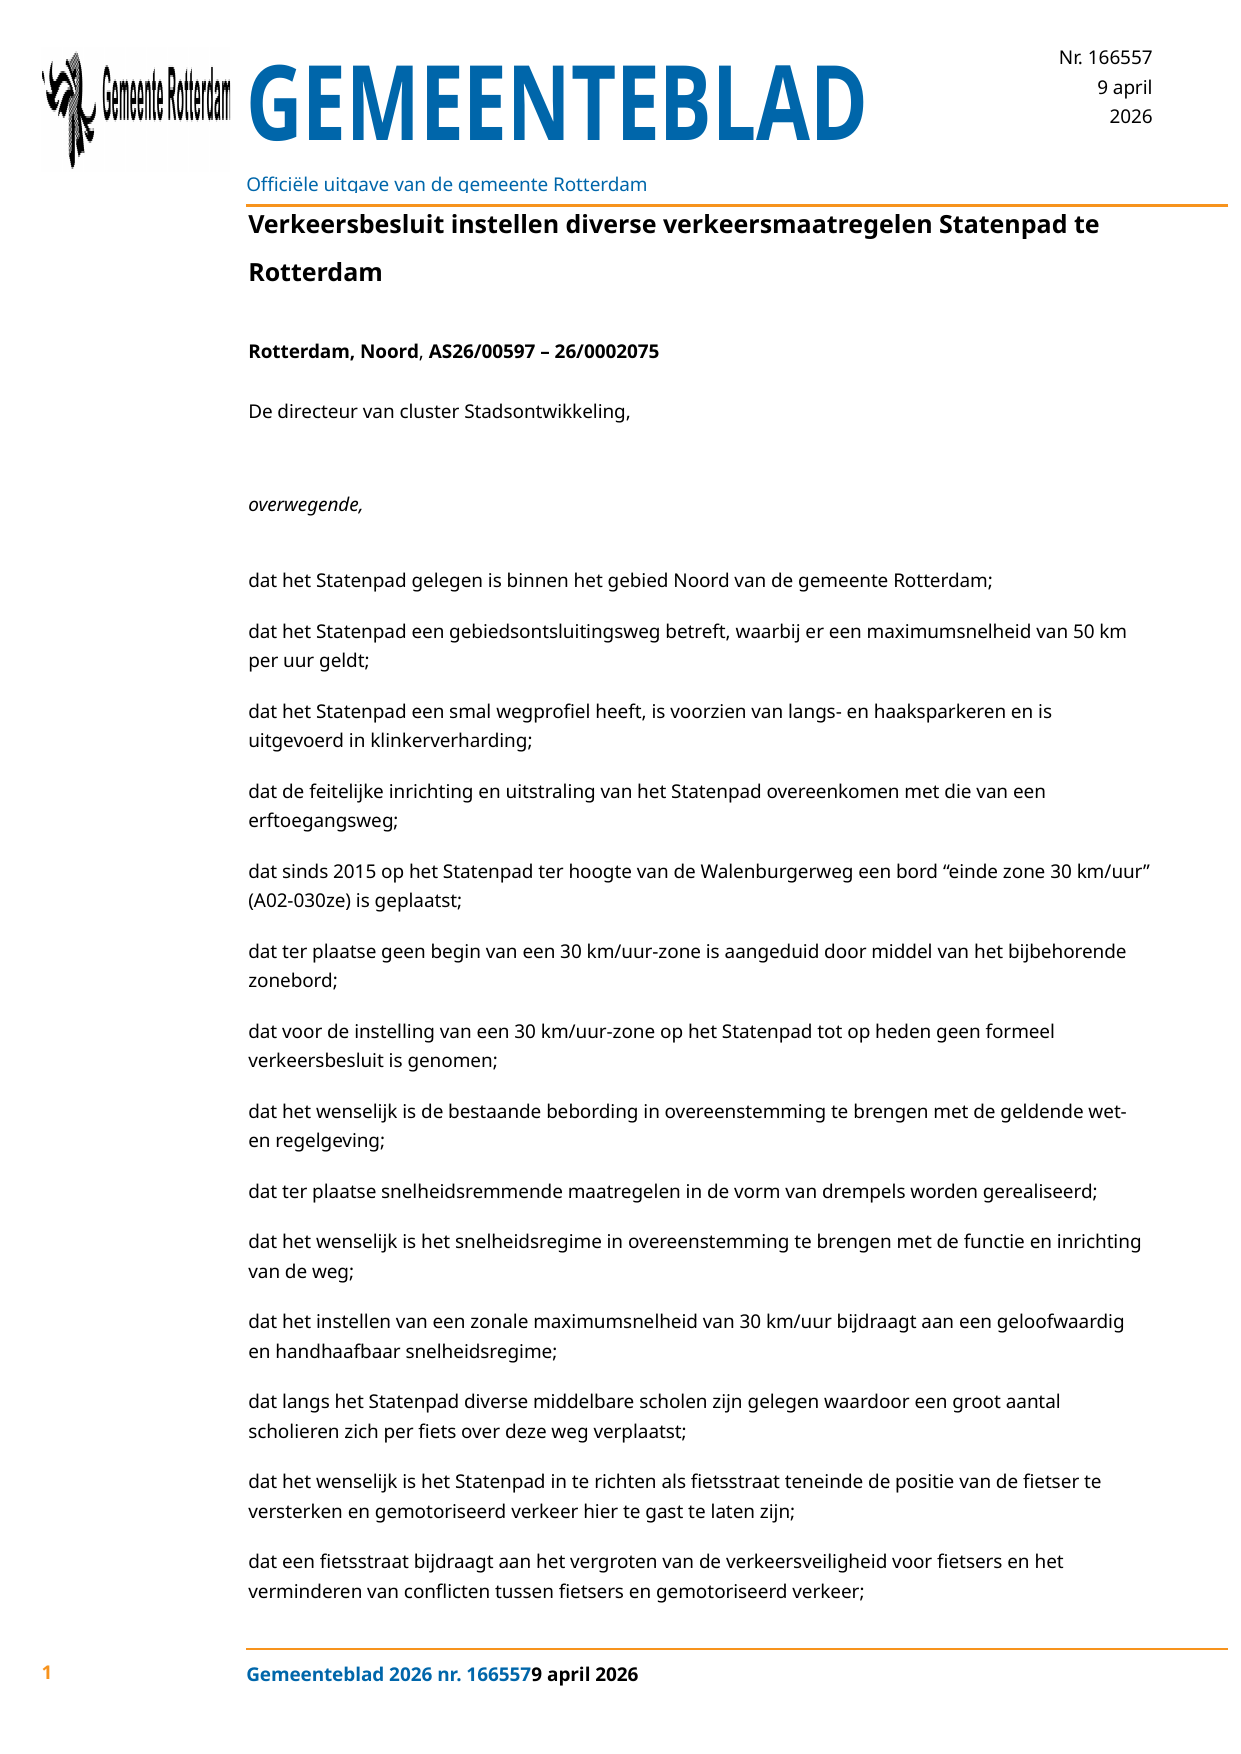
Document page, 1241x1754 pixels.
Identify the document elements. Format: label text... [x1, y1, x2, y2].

text dat een fietsstraat bijdraagt aan het vergroten van de verkeersveiligheid voor fietsers en het verminderen van conflicten tussen fietsers en gemotoriseerd verkeer; [248, 1548, 1152, 1604]
text dat langs het Statenpad diverse middelbare scholen zijn gelegen waardoor een groot aantal scholieren zich per fiets over deze weg verplaatst; [248, 1388, 1152, 1444]
text Rotterdam, Noord, AS26/00597 – 26/0002075 [248, 339, 1152, 364]
text overwegende, [248, 491, 1152, 517]
text dat ter plaatse geen begin van een 30 km/uur-zone is aangeduid door middel van het bijbehorende zonebord; [248, 938, 1152, 993]
text dat het wenselijk is het snelheidsregime in overeenstemming te brengen met de functie en inrichting van de weg; [248, 1228, 1152, 1284]
text dat voor de instelling van een 30 km/uur-zone op het Statenpad tot op heden geen formeel verkeersbesluit is genomen; [248, 1018, 1152, 1073]
text Verkeersbesluit instellen diverse verkeersmaatregelen Statenpad te Rotterdam [248, 207, 1152, 288]
text dat het wenselijk is de bestaande bebording in overeenstemming te brengen met de geldende wet- en regelgeving; [248, 1098, 1152, 1153]
text dat het Statenpad een gebiedsontsluitingsweg betreft, waarbij er een maximumsnelheid van 50 km per uur geldt; [248, 618, 1152, 673]
text dat ter plaatse snelheidsremmende maatregelen in de vorm van drempels worden gerealiseerd; [248, 1178, 1152, 1204]
text dat de feitelijke inrichting en uitstraling van het Statenpad overeenkomen met die van een erftoegangsweg; [248, 778, 1152, 833]
text dat het Statenpad gelegen is binnen het gebied Noord van de gemeente Rotterdam; [248, 567, 1152, 593]
text dat het wenselijk is het Statenpad in te richten als fietsstraat teneinde de positie van de fietser te versterken en gemotoriseerd verkeer hier te gast te laten zijn; [248, 1468, 1152, 1524]
text De directeur van cluster Stadsontwikkeling, [248, 398, 1152, 423]
text dat sinds 2015 op het Statenpad ter hoogte van de Walenburgerweg een bord “einde zone 30 km/uur” (A02-030ze) is geplaatst; [248, 858, 1152, 913]
picture [41, 47, 231, 172]
text dat het Statenpad een smal wegprofiel heeft, is voorzien van langs- en haaksparkeren en is uitgevoerd in klinkerverharding; [248, 698, 1152, 753]
text dat het instellen van een zonale maximumsnelheid van 30 km/uur bijdraagt aan een geloofwaardig en handhaafbaar snelheidsregime; [248, 1308, 1152, 1364]
